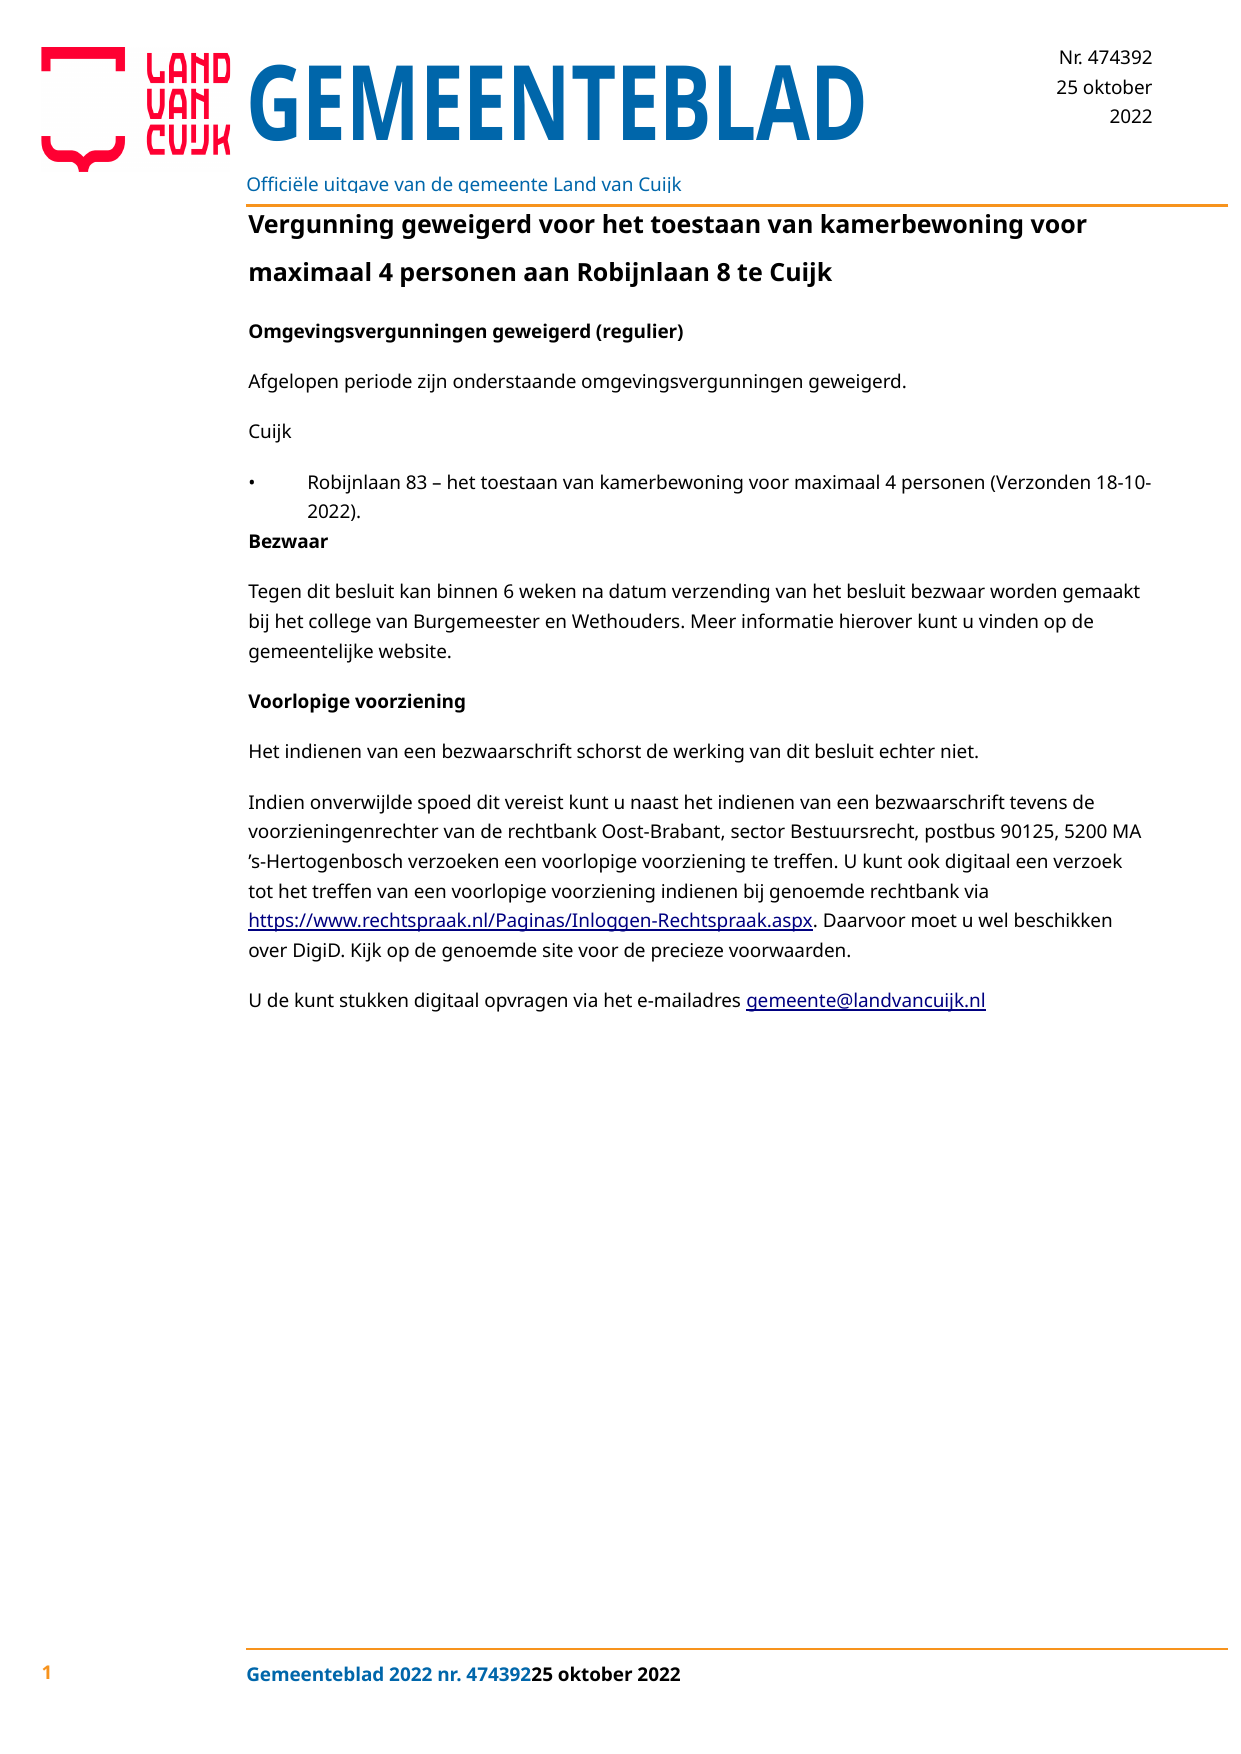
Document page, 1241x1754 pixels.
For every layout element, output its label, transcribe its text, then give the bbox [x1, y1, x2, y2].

text Afgelopen periode zijn onderstaande omgevingsvergunningen geweigerd. [248, 368, 1152, 394]
text Cuijk [248, 419, 1152, 444]
text Vergunning geweigerd voor het toestaan van kamerbewoning voor maximaal 4 personen aan Robijnlaan 8 te Cuijk [248, 207, 1152, 288]
text Het indienen van een bezwaarschrift schorst de werking van dit besluit echter niet. [248, 739, 1152, 764]
text Indien onverwijlde spoed dit vereist kunt u naast het indienen van een bezwaarschrift tevens de voorzieningenrechter van de rechtbank Oost-Brabant, sector Bestuursrecht, postbus 90125, 5200 MA ’s-Hertogenbosch verzoeken een voorlopige voorziening te treffen. U kunt ook digitaal een verzoek tot het treffen van een voorlopige voorziening indienen bij genoemde rechtbank via https://www.rechtspraak.nl/Paginas/Inloggen-Rechtspraak.aspx. Daarvoor moet u wel beschikken over DigiD. Kijk op de genoemde site voor de precieze voorwaarden. [248, 789, 1152, 963]
text Tegen dit besluit kan binnen 6 weken na datum verzending van het besluit bezwaar worden gemaakt bij het college van Burgemeester en Wethouders. Meer informatie hierover kunt u vinden op de gemeentelijke website. [248, 579, 1152, 664]
picture [41, 47, 231, 172]
text Omgevingsvergunningen geweigerd (regulier) [248, 318, 1152, 344]
text Bezwaar [248, 528, 1152, 554]
text Voorlopige voorziening [248, 688, 1152, 714]
list Robijnlaan 83 – het toestaan van kamerbewoning voor maximaal 4 personen (Verzonden 18-10-2022). [248, 469, 1152, 524]
text U de kunt stukken digitaal opvragen via het e-mailadres gemeente@landvancuijk.nl [248, 987, 1152, 1013]
